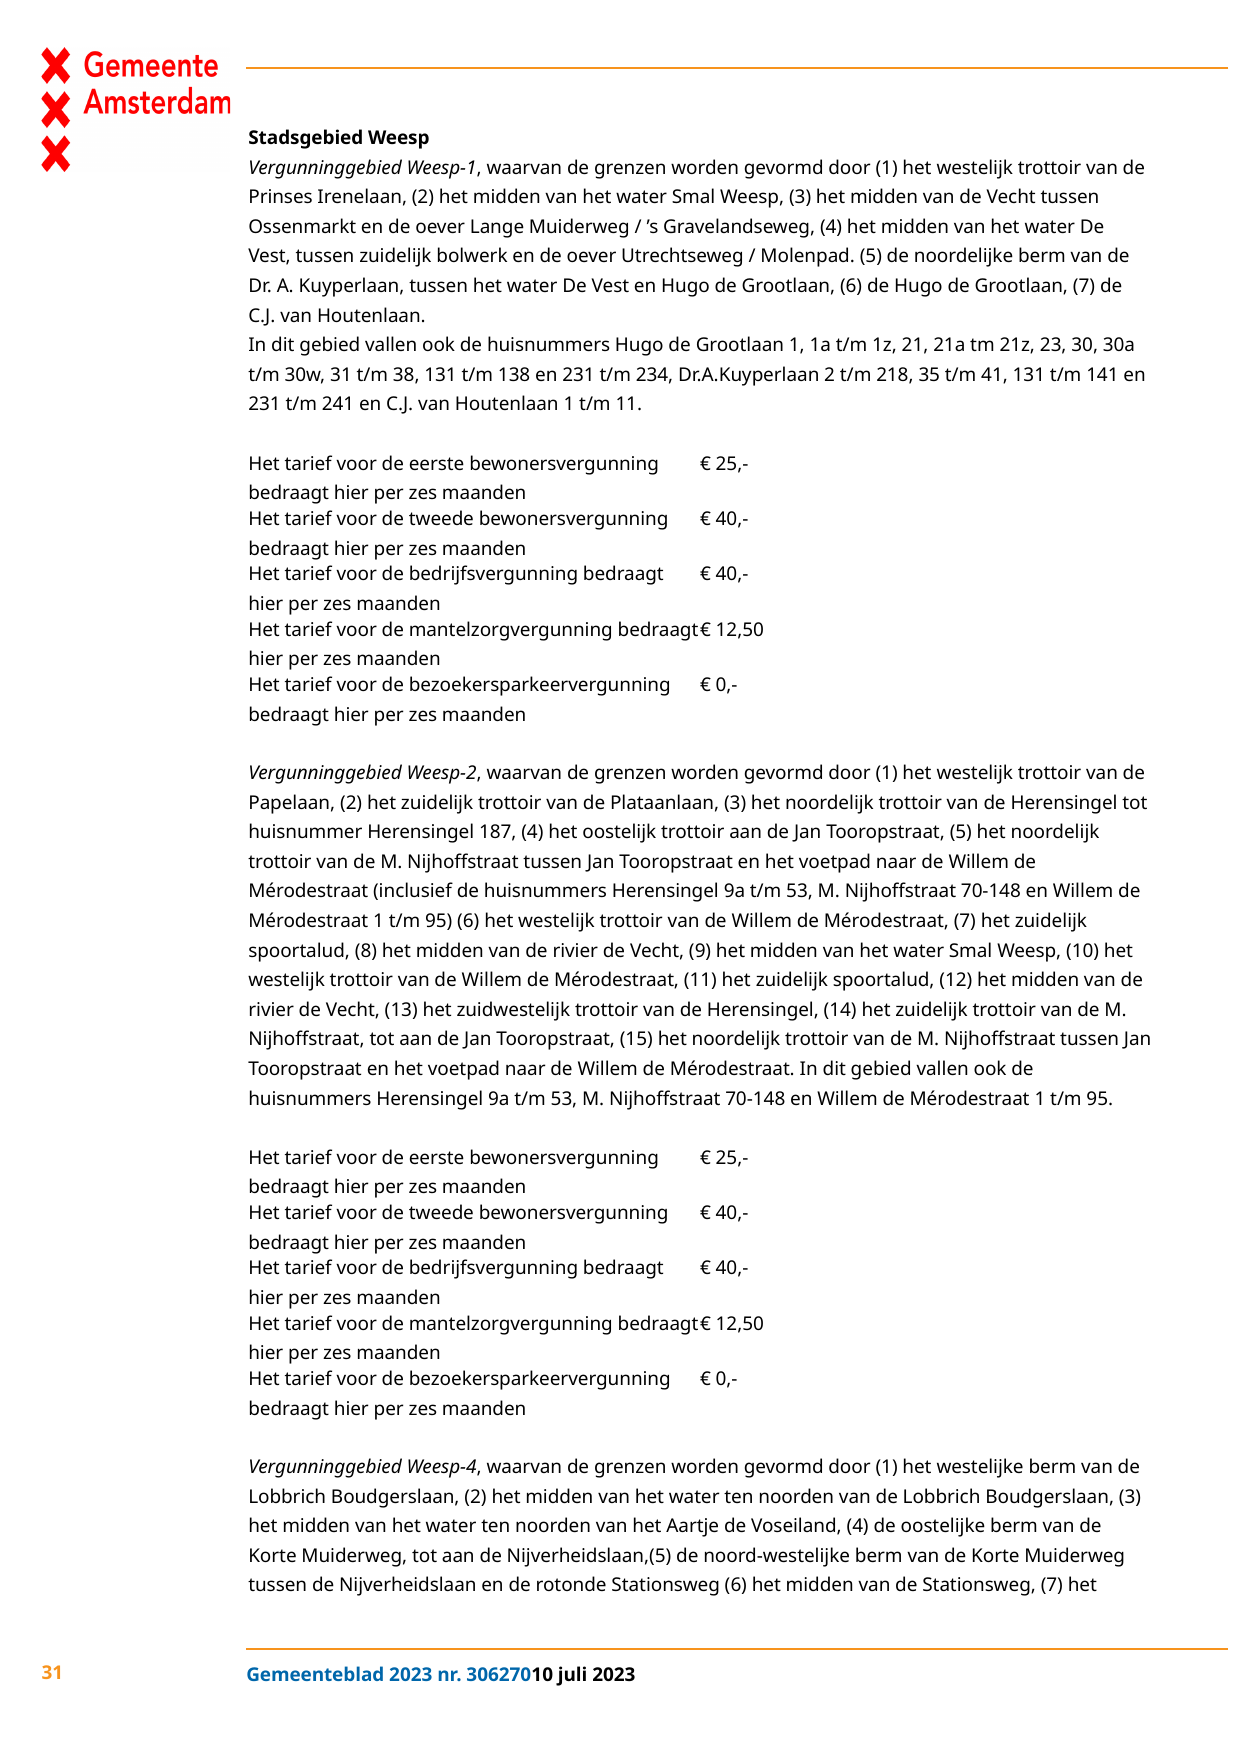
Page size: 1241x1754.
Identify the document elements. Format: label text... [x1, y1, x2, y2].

table_header Het tarief voor de eerste bewonersvergunning bedraagt hier per zes maanden [248, 450, 700, 505]
table_cell € 12,50 [700, 616, 1152, 671]
table_cell € 40,- [700, 1255, 1152, 1310]
text Vergunninggebied Weesp-2, waarvan de grenzen worden gevormd door (1) het westelijk trottoir van de Papelaan, (2) het zuidelijk trottoir van de Plataanlaan, (3) het noordelijk trottoir van de Herensingel tot huisnummer Herensingel 187, (4) het oostelijk trottoir aan de Jan Tooropstraat, (5) het noordelijk trottoir van de M. Nijhoffstraat tussen Jan Tooropstraat en het voetpad naar de Willem de Mérodestraat (inclusief de huisnummers Herensingel 9a t/m 53, M. Nijhoffstraat 70-148 en Willem de Mérodestraat 1 t/m 95) (6) het westelijk trottoir van de Willem de Mérodestraat, (7) het zuidelijk spoortalud, (8) het midden van de rivier de Vecht, (9) het midden van het water Smal Weesp, (10) het westelijk trottoir van de Willem de Mérodestraat, (11) het zuidelijk spoortalud, (12) het midden van de rivier de Vecht, (13) het zuidwestelijk trottoir van de Herensingel, (14) het zuidelijk trottoir van de M. Nijhoffstraat, tot aan de Jan Tooropstraat, (15) het noordelijk trottoir van de M. Nijhoffstraat tussen Jan Tooropstraat en het voetpad naar de Willem de Mérodestraat. In dit gebied vallen ook de huisnummers Herensingel 9a t/m 53, M. Nijhoffstraat 70-148 en Willem de Mérodestraat 1 t/m 95. [248, 759, 1152, 1110]
table_header € 25,- [700, 1144, 1152, 1199]
text In dit gebied vallen ook de huisnummers Hugo de Grootlaan 1, 1a t/m 1z, 21, 21a tm 21z, 23, 30, 30a t/m 30w, 31 t/m 38, 131 t/m 138 en 231 t/m 234, Dr.A.Kuyperlaan 2 t/m 218, 35 t/m 41, 131 t/m 141 en 231 t/m 241 en C.J. van Houtenlaan 1 t/m 11. [248, 331, 1152, 416]
table_cell € 0,- [700, 671, 1152, 726]
table_cell Het tarief voor de mantelzorgvergunning bedraagt hier per zes maanden [248, 616, 700, 671]
table_cell € 0,- [700, 1365, 1152, 1421]
table_cell Het tarief voor de tweede bewonersvergunning bedraagt hier per zes maanden [248, 505, 700, 561]
table_cell € 40,- [700, 505, 1152, 561]
table_cell Het tarief voor de bedrijfsvergunning bedraagt hier per zes maanden [248, 1255, 700, 1310]
table_cell Het tarief voor de tweede bewonersvergunning bedraagt hier per zes maanden [248, 1199, 700, 1254]
table_cell € 40,- [700, 1199, 1152, 1254]
table_cell Het tarief voor de bedrijfsvergunning bedraagt hier per zes maanden [248, 561, 700, 616]
table_cell Het tarief voor de mantelzorgvergunning bedraagt hier per zes maanden [248, 1310, 700, 1365]
picture [41, 47, 231, 172]
table_cell Het tarief voor de bezoekersparkeervergunning bedraagt hier per zes maanden [248, 1365, 700, 1421]
table_cell € 12,50 [700, 1310, 1152, 1365]
table_cell € 40,- [700, 561, 1152, 616]
table_header Het tarief voor de eerste bewonersvergunning bedraagt hier per zes maanden [248, 1144, 700, 1199]
table_header € 25,- [700, 450, 1152, 505]
text Vergunninggebied Weesp-4, waarvan de grenzen worden gevormd door (1) het westelijke berm van de Lobbrich Boudgerslaan, (2) het midden van het water ten noorden van de Lobbrich Boudgerslaan, (3) het midden van het water ten noorden van het Aartje de Voseiland, (4) de oostelijke berm van de Korte Muiderweg, tot aan de Nijverheidslaan,(5) de noord-westelijke berm van de Korte Muiderweg tussen de Nijverheidslaan en de rotonde Stationsweg (6) het midden van de Stationsweg, (7) het [248, 1453, 1152, 1597]
text Vergunninggebied Weesp-1, waarvan de grenzen worden gevormd door (1) het westelijk trottoir van de Prinses Irenelaan, (2) het midden van het water Smal Weesp, (3) het midden van de Vecht tussen Ossenmarkt en de oever Lange Muiderweg / ’s Gravelandseweg, (4) het midden van het water De Vest, tussen zuidelijk bolwerk en de oever Utrechtseweg / Molenpad. (5) de noordelijke berm van de Dr. A. Kuyperlaan, tussen het water De Vest en Hugo de Grootlaan, (6) de Hugo de Grootlaan, (7) de C.J. van Houtenlaan. [248, 154, 1152, 328]
table_cell Het tarief voor de bezoekersparkeervergunning bedraagt hier per zes maanden [248, 671, 700, 726]
text Stadsgebied Weesp [248, 124, 1152, 150]
